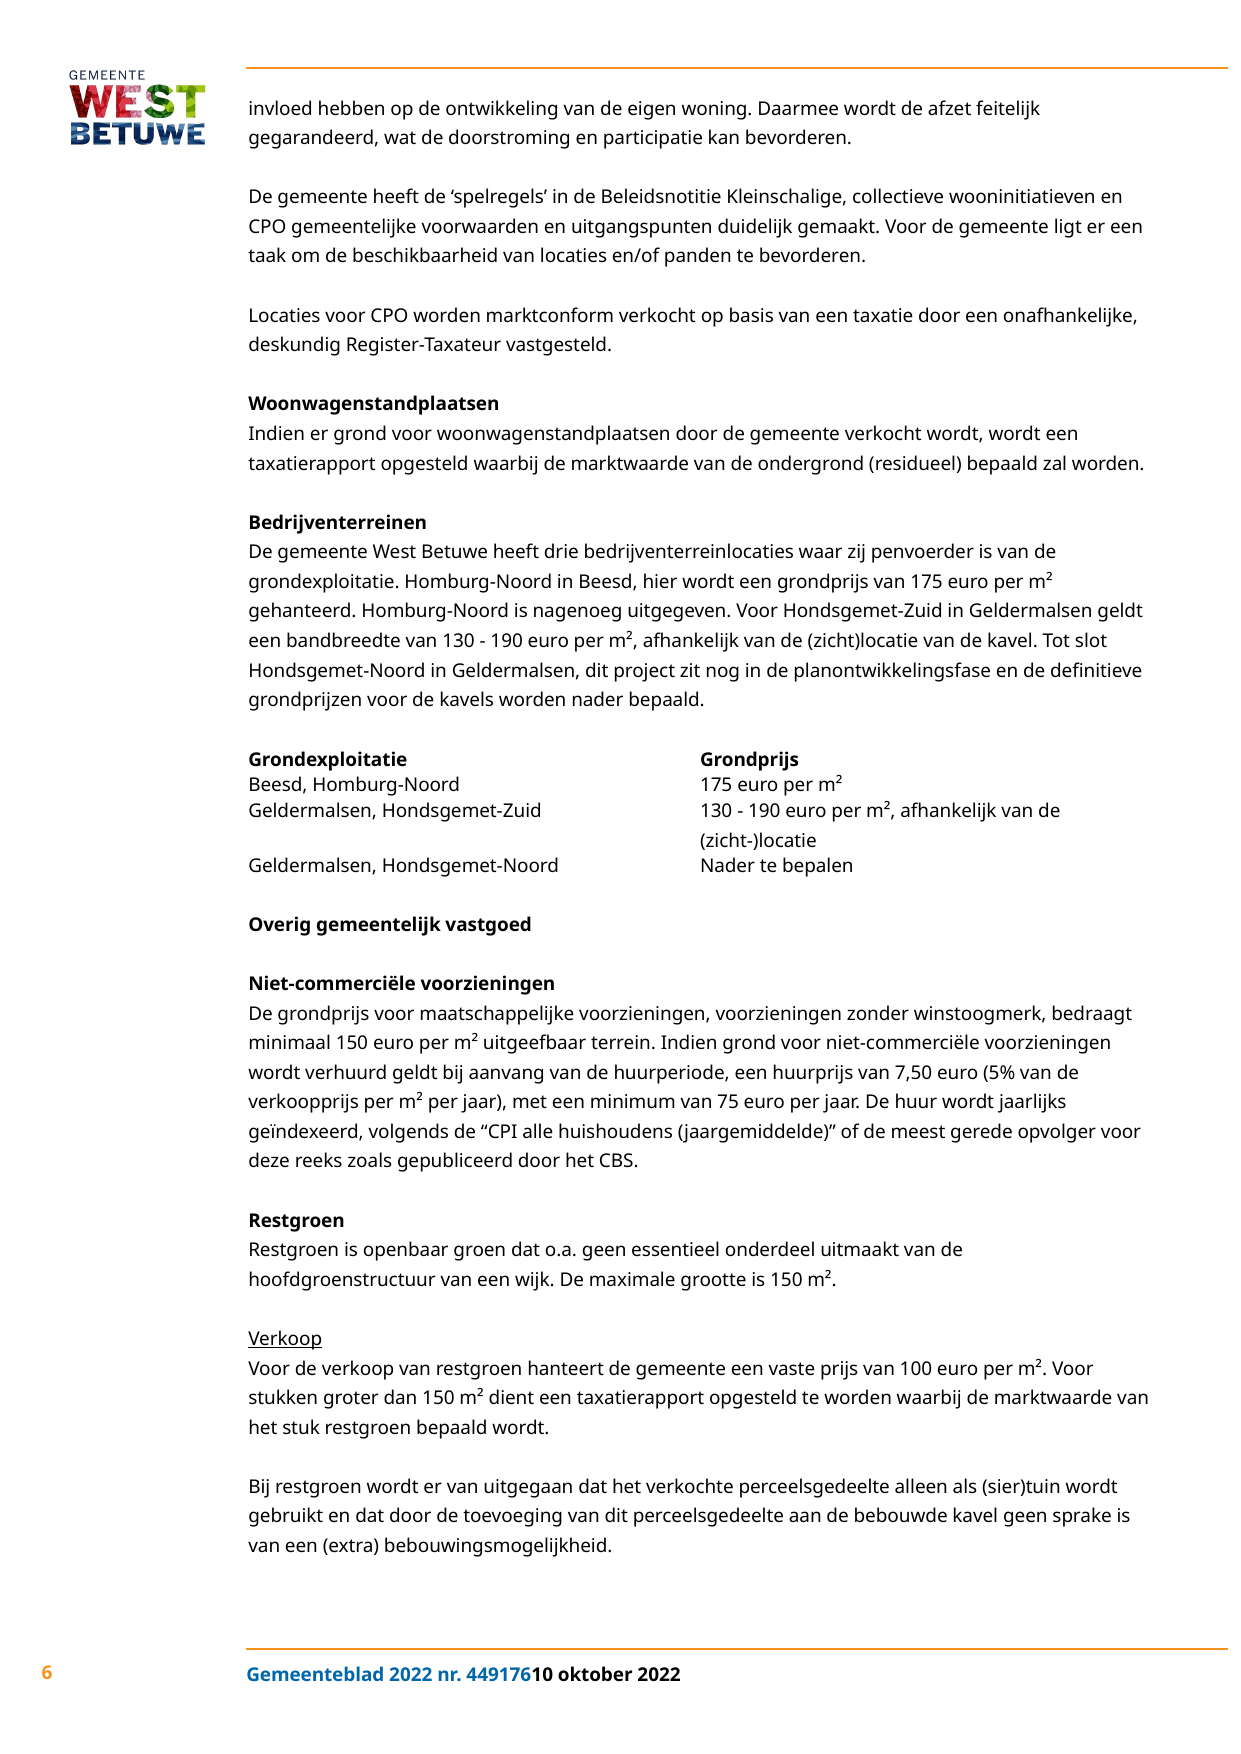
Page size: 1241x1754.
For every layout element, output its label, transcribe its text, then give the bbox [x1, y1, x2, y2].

text Restgroen is openbaar groen dat o.a. geen essentieel onderdeel uitmaakt van de hoofdgroenstructuur van een wijk. De maximale grootte is 150 m². [248, 1236, 1152, 1292]
table_cell 175 euro per m² [700, 771, 1152, 797]
text Indien er grond voor woonwagenstandplaatsen door de gemeente verkocht wordt, wordt een taxatierapport opgesteld waarbij de marktwaarde van de ondergrond (residueel) bepaald zal worden. [248, 420, 1152, 476]
text Locaties voor CPO worden marktconform verkocht op basis van een taxatie door een onafhankelijke, deskundig Register-Taxateur vastgesteld. [248, 302, 1152, 357]
text Bij restgroen wordt er van uitgegaan dat het verkochte perceelsgedeelte alleen als (sier)tuin wordt gebruikt en dat door de toevoeging van dit perceelsgedeelte aan de bebouwde kavel geen sprake is van een (extra) bebouwingsmogelijkheid. [248, 1473, 1152, 1558]
table_cell Geldermalsen, Hondsgemet-Noord [248, 853, 700, 878]
text invloed hebben op de ontwikkeling van de eigen woning. Daarmee wordt de afzet feitelijk gegarandeerd, wat de doorstroming en participatie kan bevorderen. [248, 95, 1152, 150]
text Overig gemeentelijk vastgoed [248, 911, 1152, 937]
text De gemeente heeft de ‘spelregels’ in de Beleidsnotitie Kleinschalige, collectieve wooninitiatieven en CPO gemeentelijke voorwaarden en uitgangspunten duidelijk gemaakt. Voor de gemeente ligt er een taak om de beschikbaarheid van locaties en/of panden te bevorderen. [248, 183, 1152, 268]
text Niet-commerciële voorzieningen [248, 970, 1152, 996]
text Voor de verkoop van restgroen hanteert de gemeente een vaste prijs van 100 euro per m². Voor stukken groter dan 150 m² dient een taxatierapport opgesteld te worden waarbij de marktwaarde van het stuk restgroen bepaald wordt. [248, 1355, 1152, 1440]
text Woonwagenstandplaatsen [248, 391, 1152, 416]
text De grondprijs voor maatschappelijke voorzieningen, voorzieningen zonder winstoogmerk, bedraagt minimaal 150 euro per m² uitgeefbaar terrein. Indien grond voor niet-commerciële voorzieningen wordt verhuurd geldt bij aanvang van de huurperiode, een huurprijs van 7,50 euro (5% van de verkoopprijs per m² per jaar), met een minimum van 75 euro per jaar. De huur wordt jaarlijks geïndexeerd, volgends de “CPI alle huishoudens (jaargemiddelde)” of de meest gerede opvolger voor deze reeks zoals gepubliceerd door het CBS. [248, 1000, 1152, 1173]
text De gemeente West Betuwe heeft drie bedrijventerreinlocaties waar zij penvoerder is van de grondexploitatie. Homburg-Noord in Beesd, hier wordt een grondprijs van 175 euro per m² gehanteerd. Homburg-Noord is nagenoeg uitgegeven. Voor Hondsgemet-Zuid in Geldermalsen geldt een bandbreedte van 130 - 190 euro per m², afhankelijk van de (zicht)locatie van de kavel. Tot slot Hondsgemet-Noord in Geldermalsen, dit project zit nog in de planontwikkelingsfase en de definitieve grondprijzen voor de kavels worden nader bepaald. [248, 538, 1152, 712]
text Bedrijventerreinen [248, 509, 1152, 535]
text Verkoop [248, 1325, 1152, 1351]
table_cell 130 - 190 euro per m², afhankelijk van de (zicht-)locatie [700, 797, 1152, 852]
table_header Grondprijs [700, 746, 1152, 771]
table_header Grondexploitatie [248, 746, 700, 771]
table_cell Nader te bepalen [700, 853, 1152, 878]
table_cell Geldermalsen, Hondsgemet-Zuid [248, 797, 700, 852]
text Restgroen [248, 1207, 1152, 1233]
picture [41, 47, 231, 172]
table_cell Beesd, Homburg-Noord [248, 771, 700, 797]
